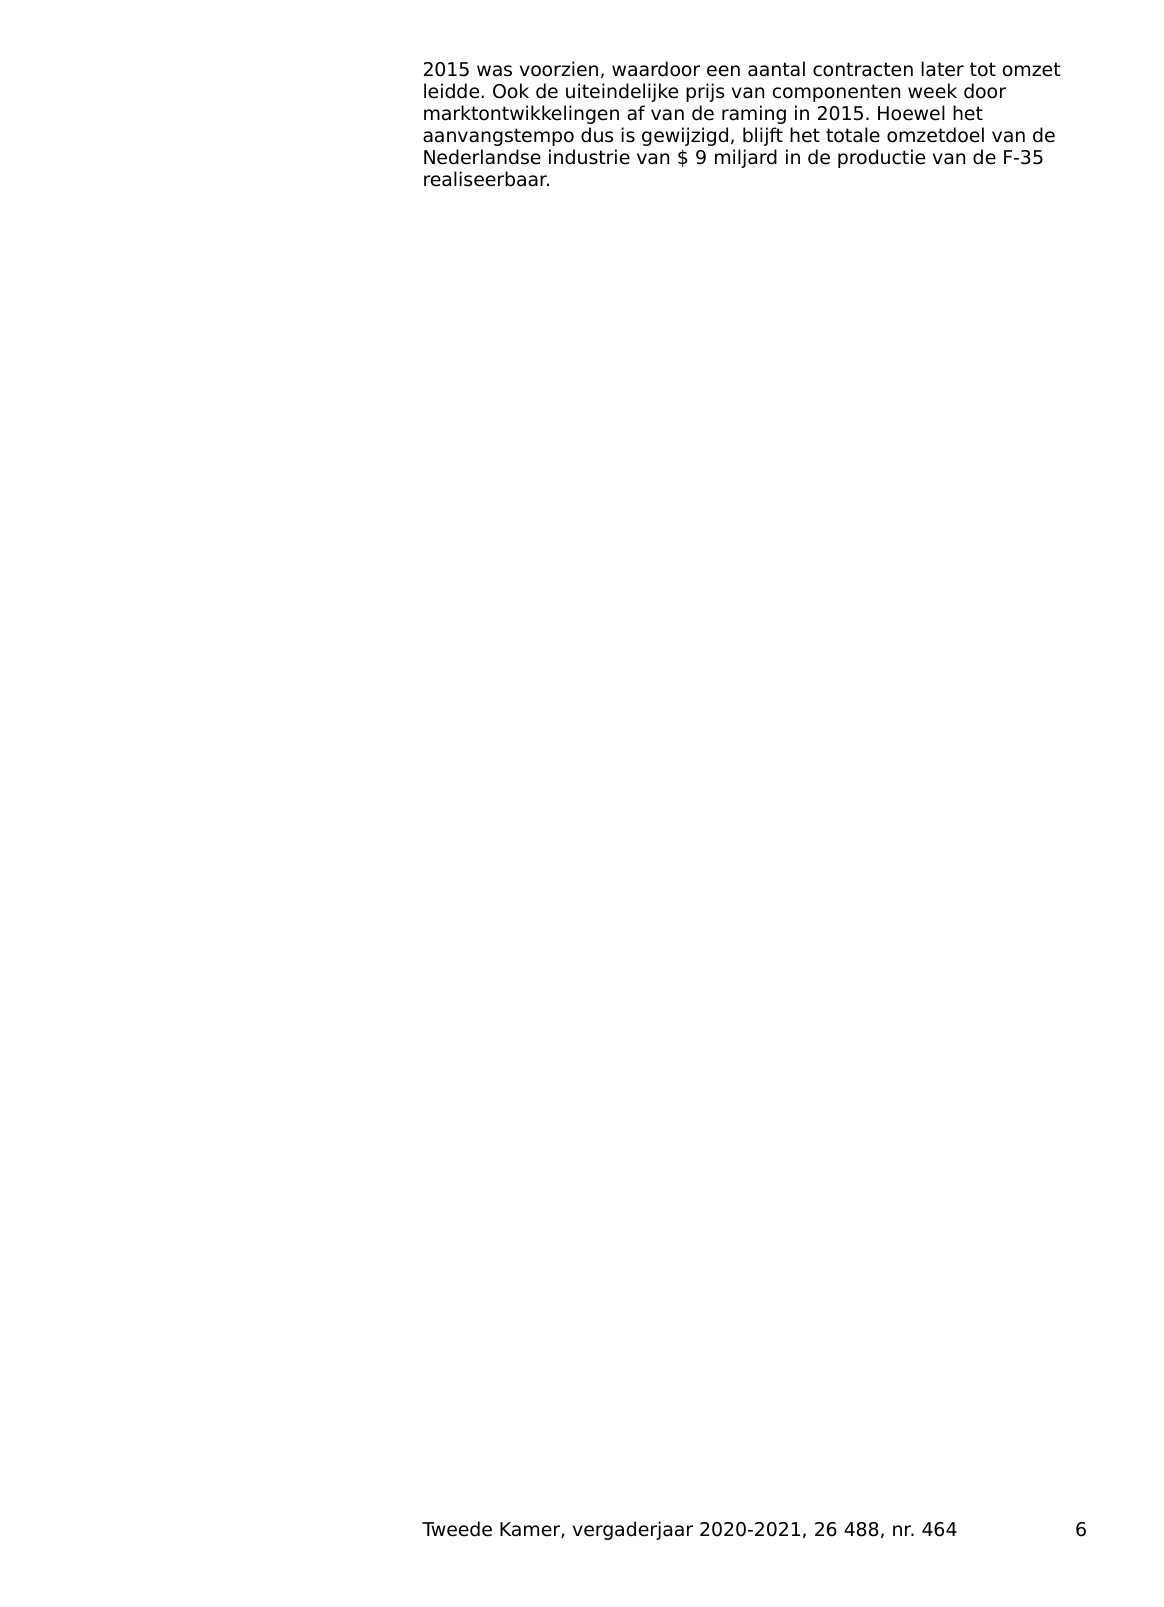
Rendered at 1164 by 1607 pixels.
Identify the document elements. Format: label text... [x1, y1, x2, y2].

text 2015 was voorzien, waardoor een aantal contracten later tot omzet leidde. Ook de uiteindelijke prijs van componenten week door marktontwikkelingen af van de raming in 2015. Hoewel het aanvangstempo dus is gewijzigd, blijft het totale omzetdoel van de Nederlandse industrie van $ 9 miljard in de productie van de F-35 realiseerbaar. [422, 59, 1087, 191]
